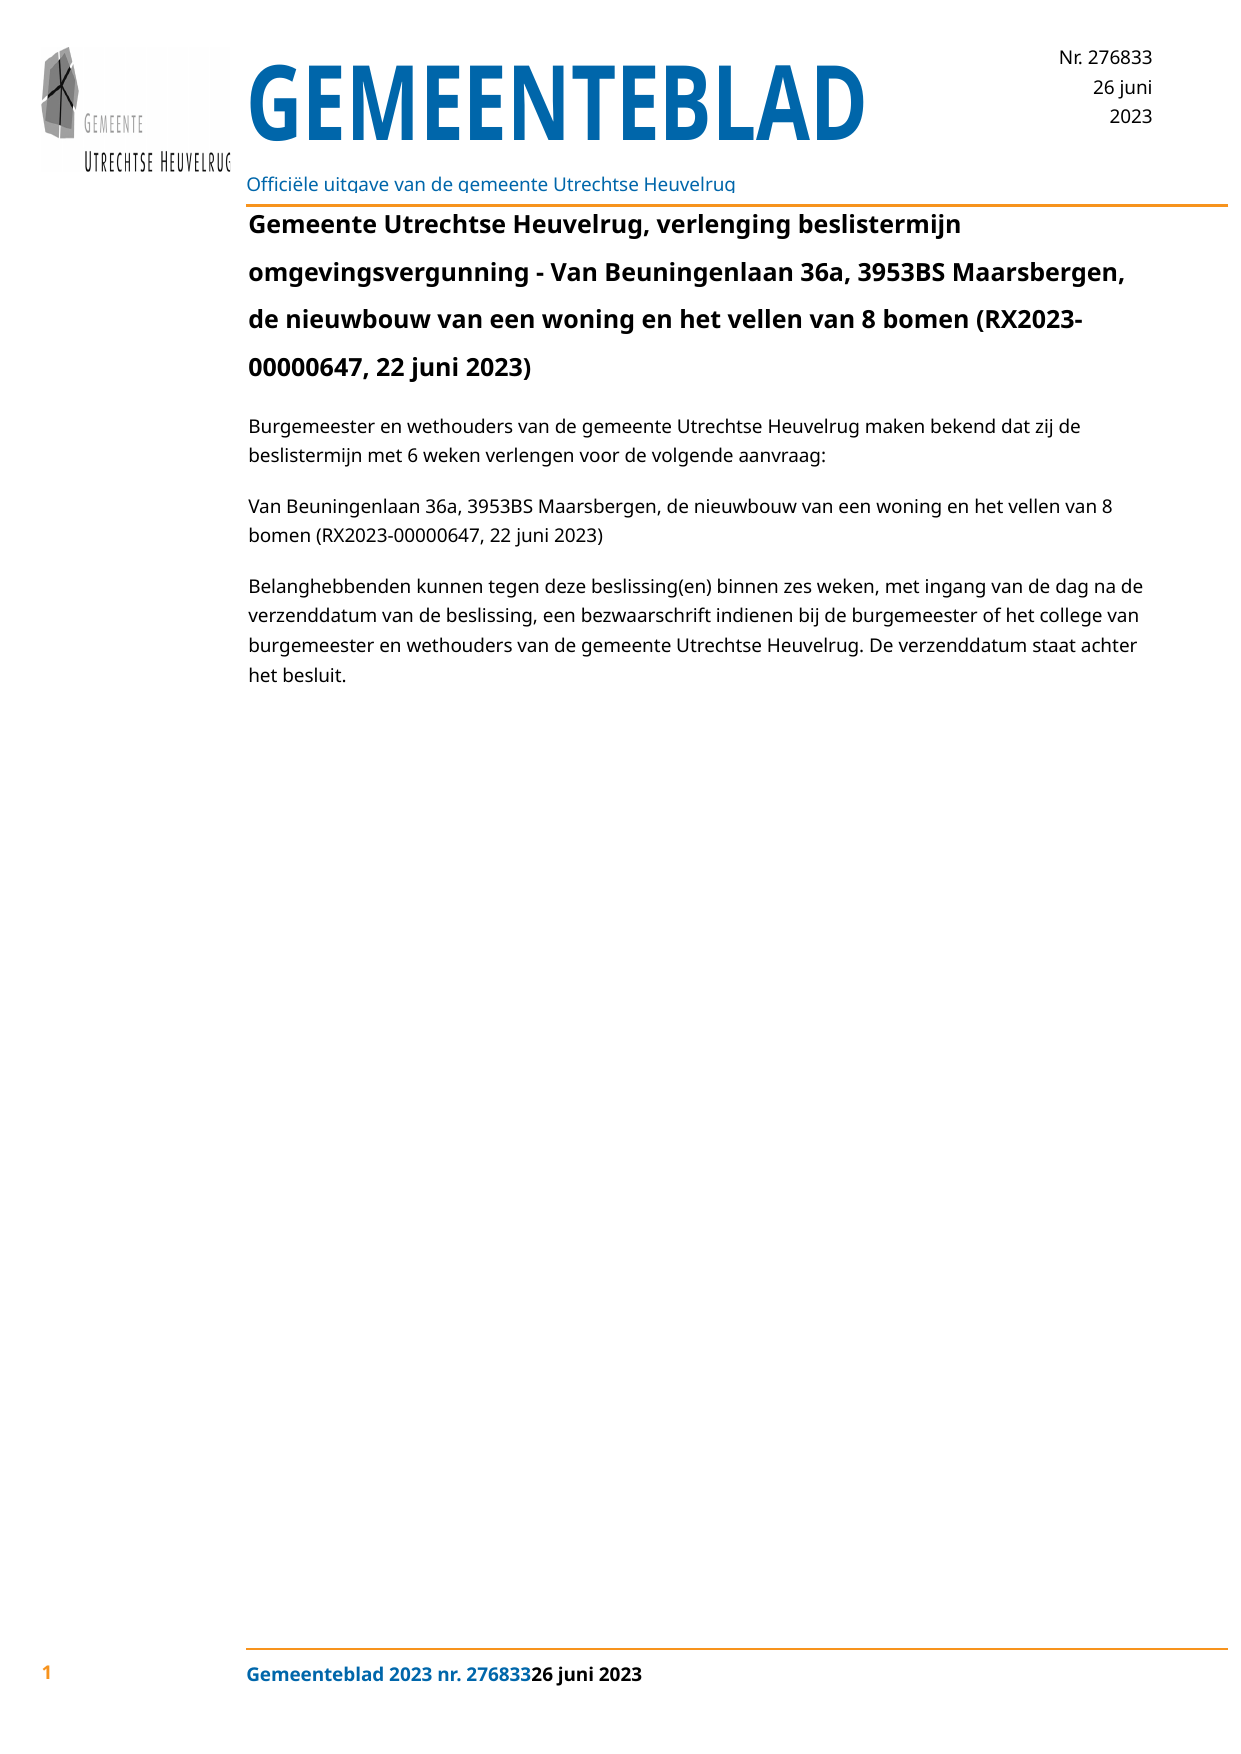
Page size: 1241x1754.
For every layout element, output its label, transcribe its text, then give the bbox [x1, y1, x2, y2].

text Burgemeester en wethouders van de gemeente Utrechtse Heuvelrug maken bekend dat zij de beslistermijn met 6 weken verlengen voor de volgende aanvraag: [248, 413, 1152, 468]
text Belanghebbenden kunnen tegen deze beslissing(en) binnen zes weken, met ingang van de dag na de verzenddatum van de beslissing, een bezwaarschrift indienen bij de burgemeester of het college van burgemeester en wethouders van de gemeente Utrechtse Heuvelrug. De verzenddatum staat achter het besluit. [248, 573, 1152, 688]
text Van Beuningenlaan 36a, 3953BS Maarsbergen, de nieuwbouw van een woning en het vellen van 8 bomen (RX2023-00000647, 22 juni 2023) [248, 493, 1152, 548]
picture [41, 47, 231, 172]
text Gemeente Utrechtse Heuvelrug, verlenging beslistermijn omgevingsvergunning - Van Beuningenlaan 36a, 3953BS Maarsbergen, de nieuwbouw van een woning en het vellen van 8 bomen (RX2023-00000647, 22 juni 2023) [248, 207, 1152, 384]
